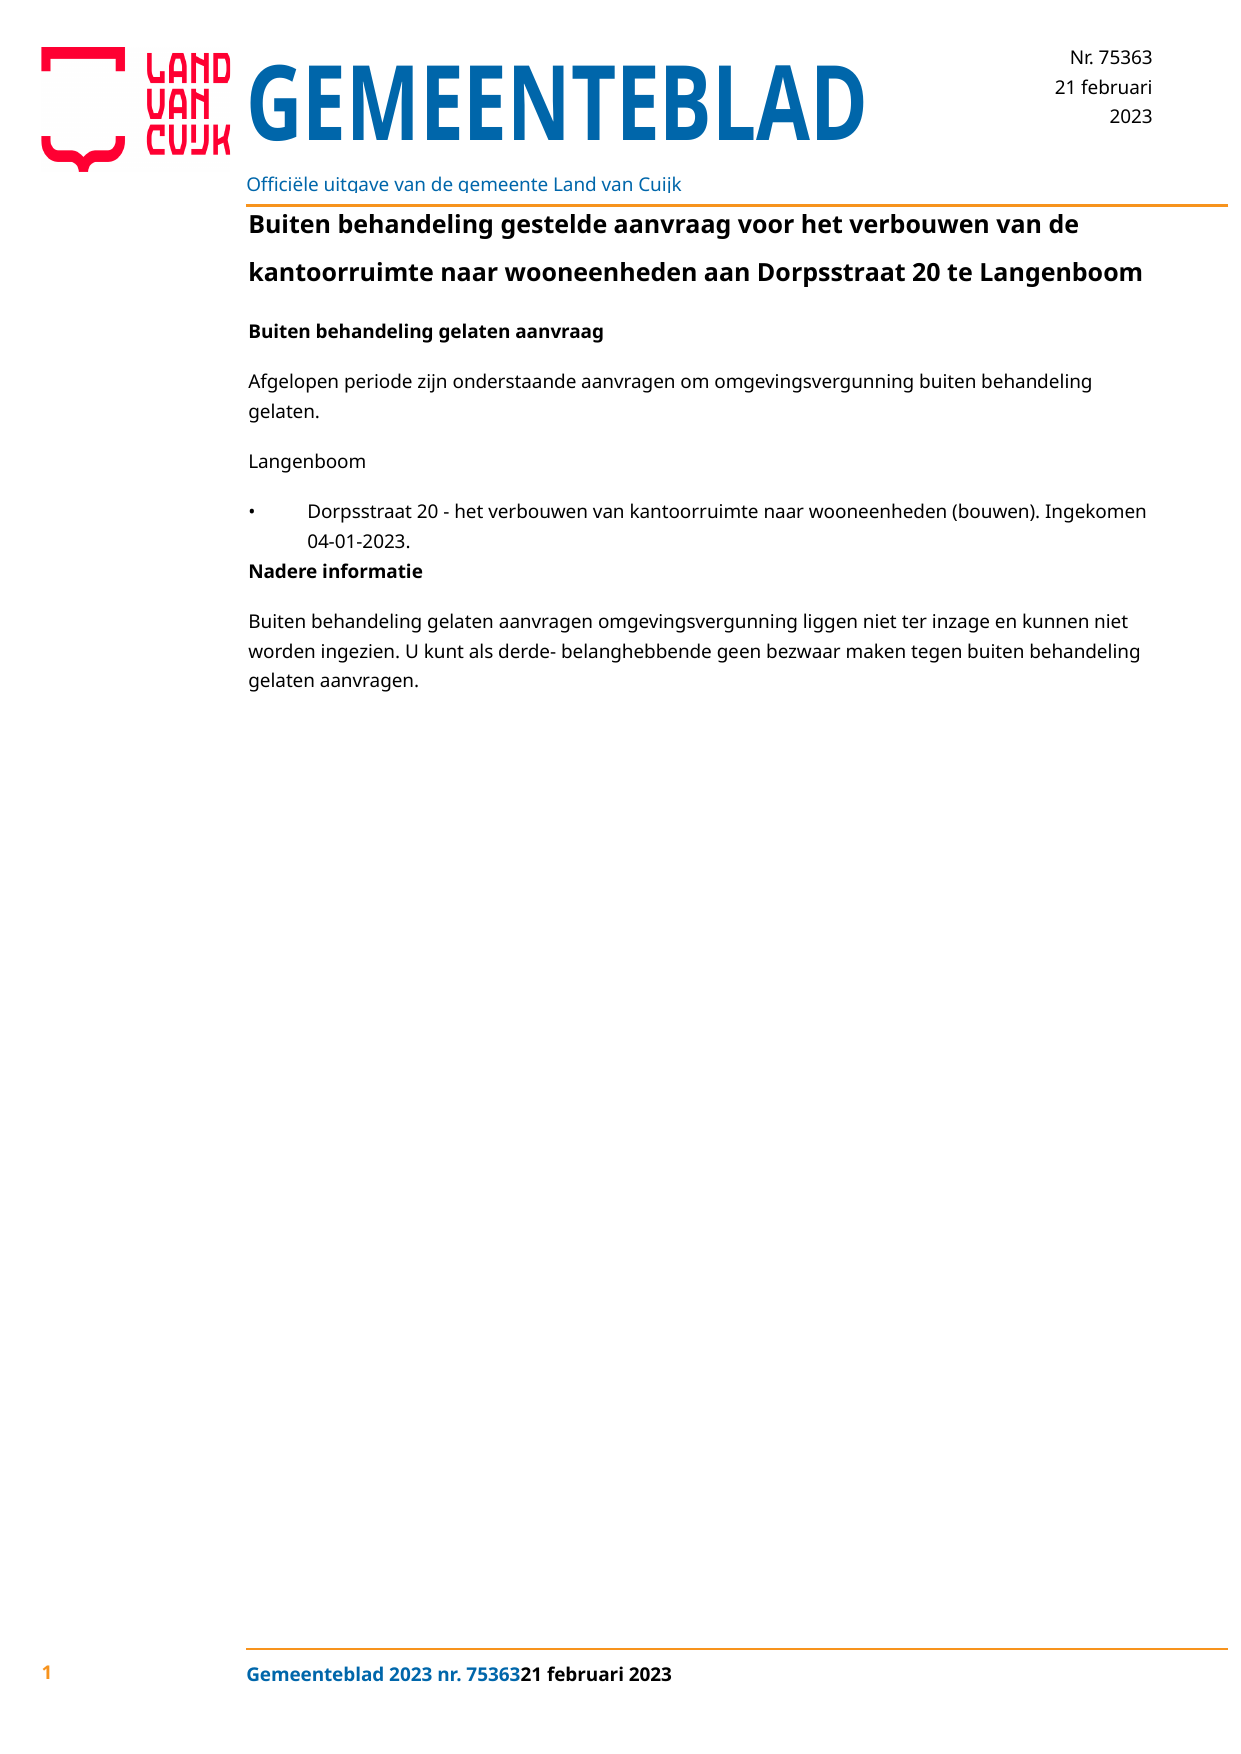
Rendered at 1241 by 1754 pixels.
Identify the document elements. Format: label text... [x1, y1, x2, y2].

text Buiten behandeling gestelde aanvraag voor het verbouwen van de kantoorruimte naar wooneenheden aan Dorpsstraat 20 te Langenboom [248, 207, 1152, 288]
text Afgelopen periode zijn onderstaande aanvragen om omgevingsvergunning buiten behandeling gelaten. [248, 368, 1152, 424]
text Nadere informatie [248, 558, 1152, 584]
text Langenboom [248, 448, 1152, 474]
text Buiten behandeling gelaten aanvragen omgevingsvergunning liggen niet ter inzage en kunnen niet worden ingezien. U kunt als derde- belanghebbende geen bezwaar maken tegen buiten behandeling gelaten aanvragen. [248, 608, 1152, 693]
list Dorpsstraat 20 - het verbouwen van kantoorruimte naar wooneenheden (bouwen). Ingekomen 04-01-2023. [248, 499, 1152, 554]
picture [41, 47, 231, 172]
text Buiten behandeling gelaten aanvraag [248, 318, 1152, 344]
